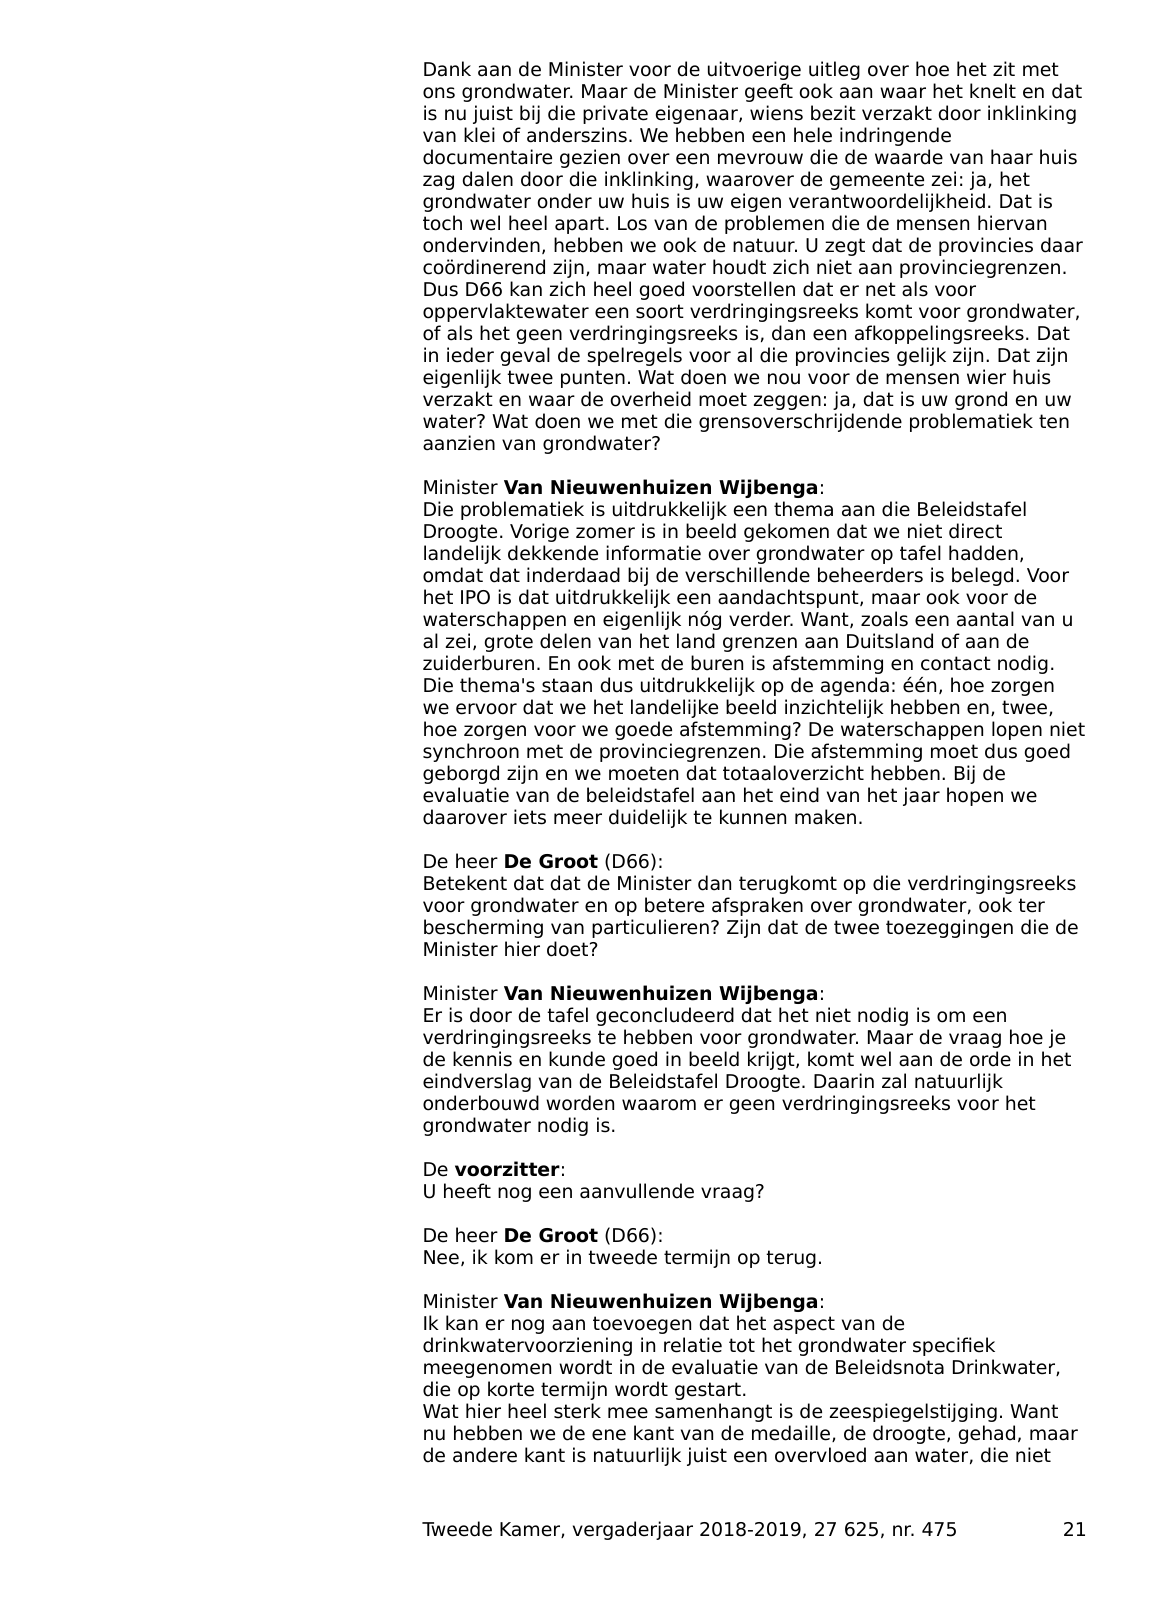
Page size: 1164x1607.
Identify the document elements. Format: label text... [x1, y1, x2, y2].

text U heeft nog een aanvullende vraag? [422, 1181, 1087, 1203]
text Betekent dat dat de Minister dan terugkomt op die verdringingsreeks voor grondwater en op betere afspraken over grondwater, ook ter bescherming van particulieren? Zijn dat de twee toezeggingen die de Minister hier doet? [422, 873, 1087, 961]
text De voorzitter: [422, 1159, 1087, 1181]
text Minister Van Nieuwenhuizen Wijbenga: [422, 983, 1087, 1005]
text Die problematiek is uitdrukkelijk een thema aan die Beleidstafel Droogte. Vorige zomer is in beeld gekomen dat we niet direct landelijk dekkende informatie over grondwater op tafel hadden, omdat dat inderdaad bij de verschillende beheerders is belegd. Voor het IPO is dat uitdrukkelijk een aandachtspunt, maar ook voor de waterschappen en eigenlijk nóg verder. Want, zoals een aantal van u al zei, grote delen van het land grenzen aan Duitsland of aan de zuiderburen. En ook met de buren is afstemming en contact nodig. Die thema's staan dus uitdrukkelijk op de agenda: één, hoe zorgen we ervoor dat we het landelijke beeld inzichtelijk hebben en, twee, hoe zorgen voor we goede afstemming? De waterschappen lopen niet synchroon met de provinciegrenzen. Die afstemming moet dus goed geborgd zijn en we moeten dat totaaloverzicht hebben. Bij de evaluatie van de beleidstafel aan het eind van het jaar hopen we daarover iets meer duidelijk te kunnen maken. [422, 499, 1087, 828]
text Dank aan de Minister voor de uitvoerige uitleg over hoe het zit met ons grondwater. Maar de Minister geeft ook aan waar het knelt en dat is nu juist bij die private eigenaar, wiens bezit verzakt door inklinking van klei of anderszins. We hebben een hele indringende documentaire gezien over een mevrouw die de waarde van haar huis zag dalen door die inklinking, waarover de gemeente zei: ja, het grondwater onder uw huis is uw eigen verantwoordelijkheid. Dat is toch wel heel apart. Los van de problemen die de mensen hiervan ondervinden, hebben we ook de natuur. U zegt dat de provincies daar coördinerend zijn, maar water houdt zich niet aan provinciegrenzen. Dus D66 kan zich heel goed voorstellen dat er net als voor oppervlaktewater een soort verdringingsreeks komt voor grondwater, of als het geen verdringingsreeks is, dan een afkoppelingsreeks. Dat in ieder geval de spelregels voor al die provincies gelijk zijn. Dat zijn eigenlijk twee punten. Wat doen we nou voor de mensen wier huis verzakt en waar de overheid moet zeggen: ja, dat is uw grond en uw water? Wat doen we met die grensoverschrijdende problematiek ten aanzien van grondwater? [422, 59, 1087, 455]
text Wat hier heel sterk mee samenhangt is de zeespiegelstijging. Want nu hebben we de ene kant van de medaille, de droogte, gehad, maar de andere kant is natuurlijk juist een overvloed aan water, die niet [422, 1401, 1087, 1467]
text Er is door de tafel geconcludeerd dat het niet nodig is om een verdringingsreeks te hebben voor grondwater. Maar de vraag hoe je de kennis en kunde goed in beeld krijgt, komt wel aan de orde in het eindverslag van de Beleidstafel Droogte. Daarin zal natuurlijk onderbouwd worden waarom er geen verdringingsreeks voor het grondwater nodig is. [422, 1005, 1087, 1137]
text Minister Van Nieuwenhuizen Wijbenga: [422, 477, 1087, 499]
text Nee, ik kom er in tweede termijn op terug. [422, 1247, 1087, 1269]
text De heer De Groot (D66): [422, 1225, 1087, 1247]
text Minister Van Nieuwenhuizen Wijbenga: [422, 1291, 1087, 1313]
text Ik kan er nog aan toevoegen dat het aspect van de drinkwatervoorziening in relatie tot het grondwater specifiek meegenomen wordt in de evaluatie van de Beleidsnota Drinkwater, die op korte termijn wordt gestart. [422, 1313, 1087, 1401]
text De heer De Groot (D66): [422, 851, 1087, 873]
